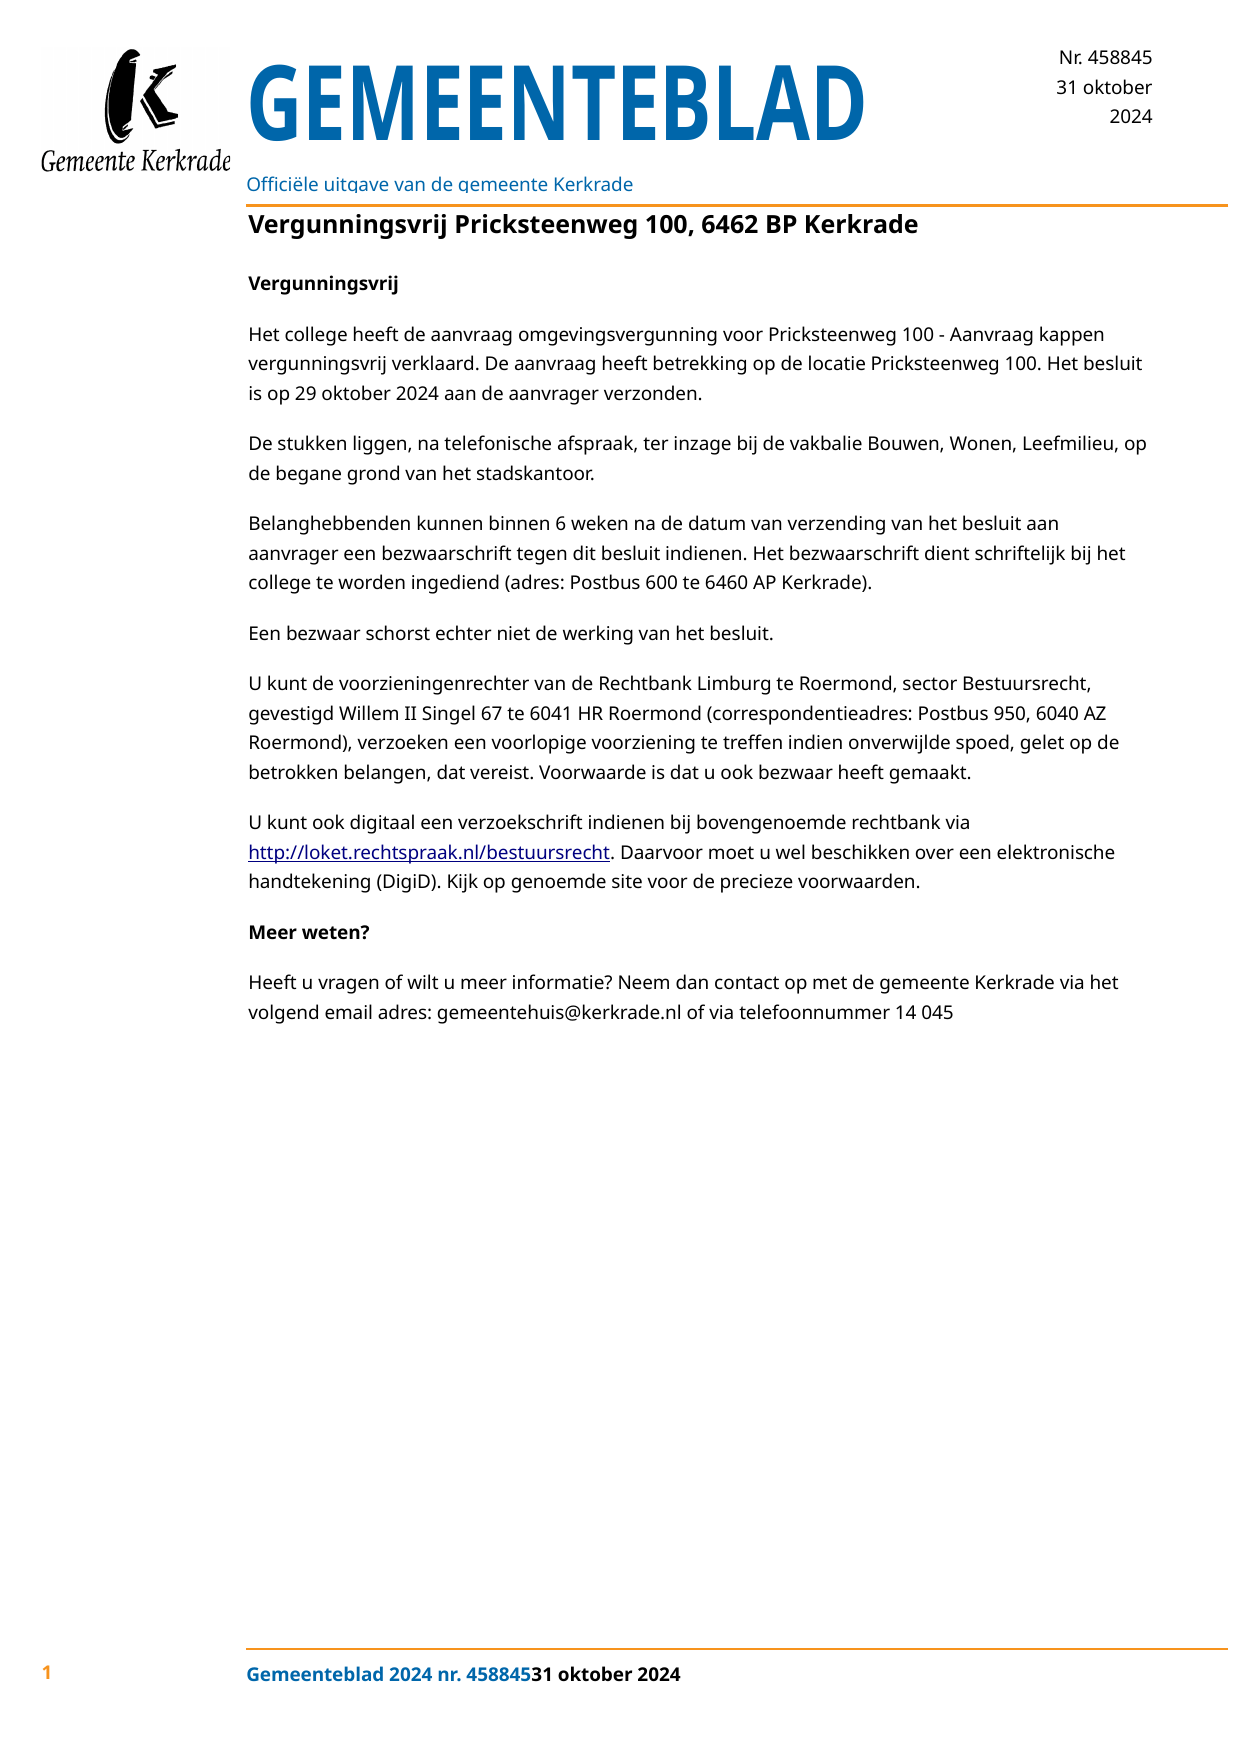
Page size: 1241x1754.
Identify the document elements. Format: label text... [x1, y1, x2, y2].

text De stukken liggen, na telefonische afspraak, ter inzage bij de vakbalie Bouwen, Wonen, Leefmilieu, op de begane grond van het stadskantoor. [248, 430, 1152, 486]
text Vergunningsvrij Pricksteenweg 100, 6462 BP Kerkrade [248, 207, 1152, 241]
text U kunt ook digitaal een verzoekschrift indienen bij bovengenoemde rechtbank via http://loket.rechtspraak.nl/bestuursrecht. Daarvoor moet u wel beschikken over een elektronische handtekening (DigiD). Kijk op genoemde site voor de precieze voorwaarden. [248, 809, 1152, 894]
text U kunt de voorzieningenrechter van de Rechtbank Limburg te Roermond, sector Bestuursrecht, gevestigd Willem II Singel 67 te 6041 HR Roermond (correspondentieadres: Postbus 950, 6040 AZ Roermond), verzoeken een voorlopige voorziening te treffen indien onverwijlde spoed, gelet op de betrokken belangen, dat vereist. Voorwaarde is dat u ook bezwaar heeft gemaakt. [248, 670, 1152, 785]
text Een bezwaar schorst echter niet de werking van het besluit. [248, 620, 1152, 646]
text Vergunningsvrij [248, 270, 1152, 296]
text Meer weten? [248, 919, 1152, 945]
picture [41, 47, 231, 172]
text Het college heeft de aanvraag omgevingsvergunning voor Pricksteenweg 100 - Aanvraag kappen vergunningsvrij verklaard. De aanvraag heeft betrekking op de locatie Pricksteenweg 100. Het besluit is op 29 oktober 2024 aan de aanvrager verzonden. [248, 321, 1152, 406]
text Heeft u vragen of wilt u meer informatie? Neem dan contact op met de gemeente Kerkrade via het volgend email adres: gemeentehuis@kerkrade.nl of via telefoonnummer 14 045 [248, 969, 1152, 1025]
text Belanghebbenden kunnen binnen 6 weken na de datum van verzending van het besluit aan aanvrager een bezwaarschrift tegen dit besluit indienen. Het bezwaarschrift dient schriftelijk bij het college te worden ingediend (adres: Postbus 600 te 6460 AP Kerkrade). [248, 510, 1152, 595]
